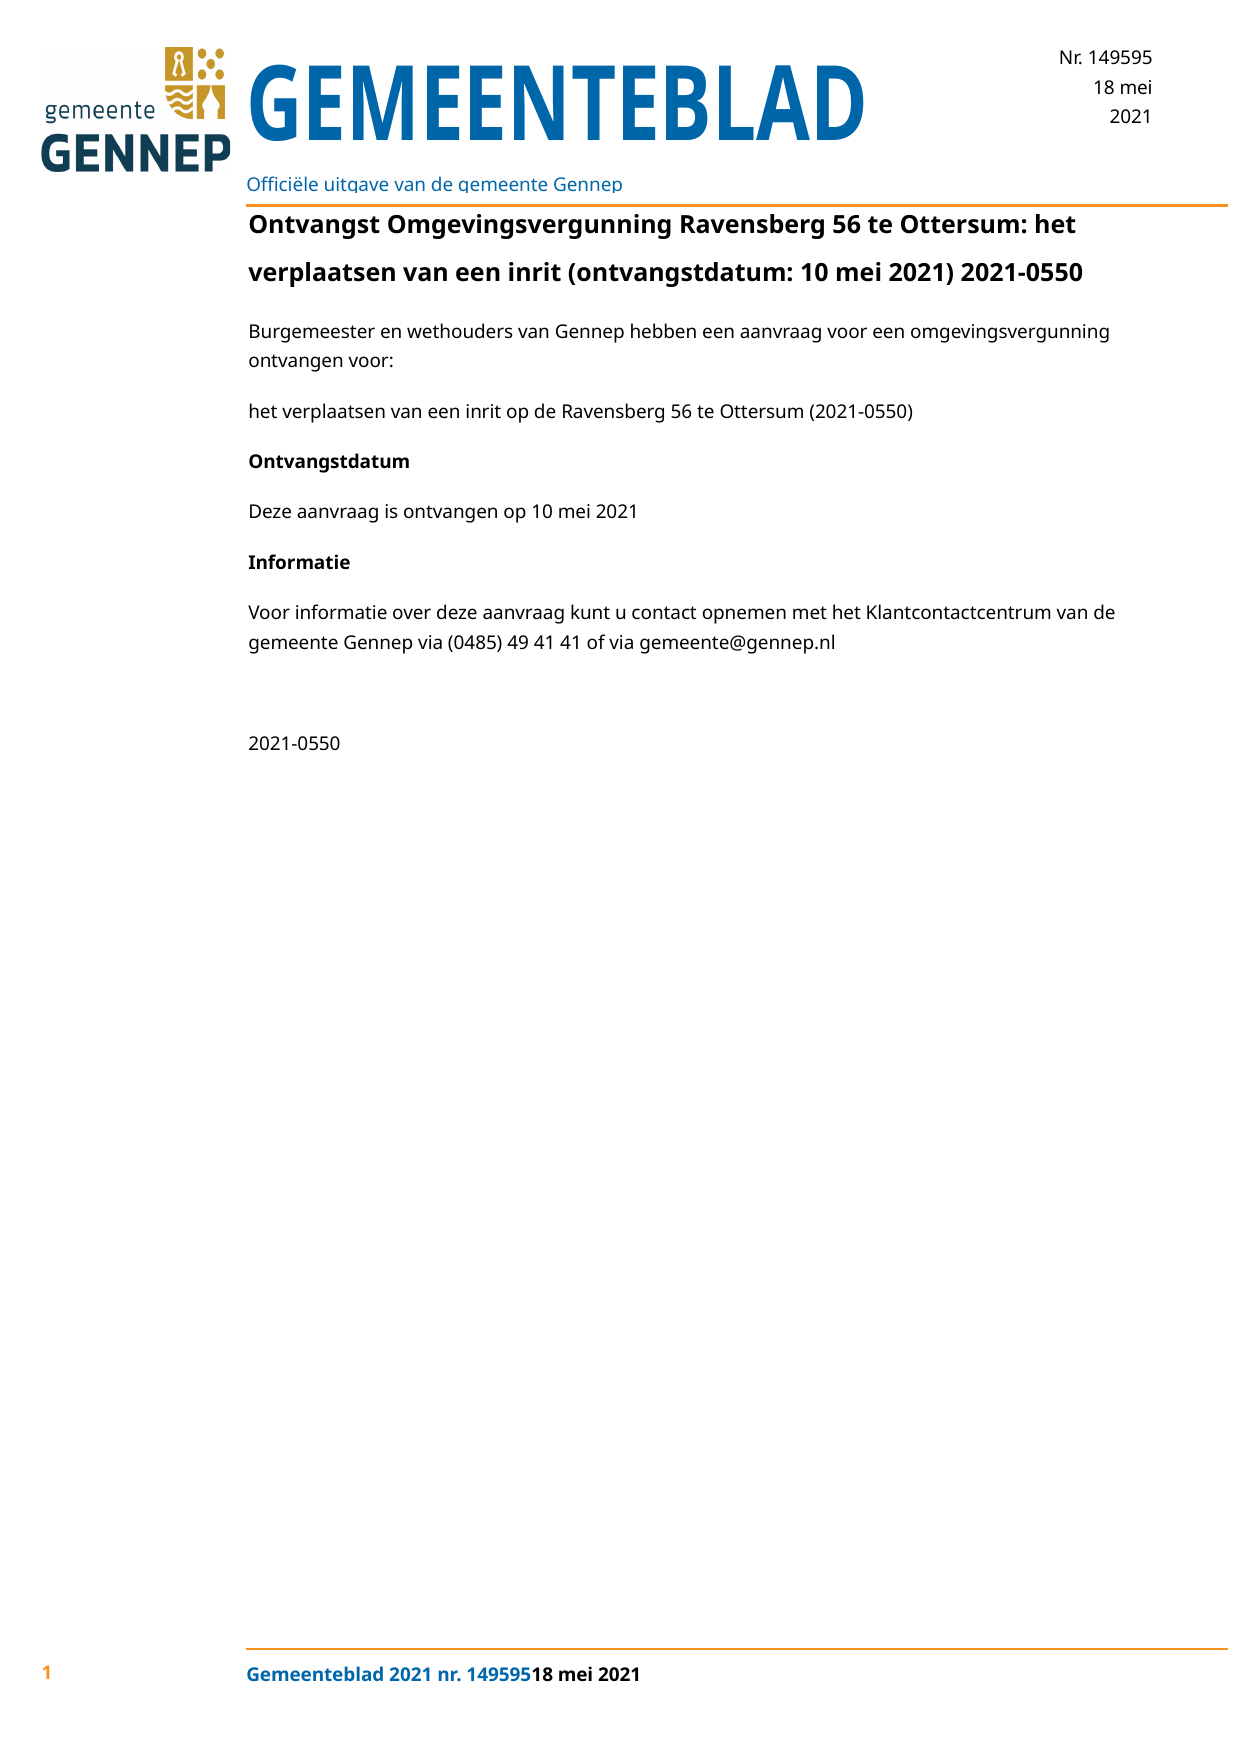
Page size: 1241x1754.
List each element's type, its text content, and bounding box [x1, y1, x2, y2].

text Ontvangstdatum [248, 448, 1152, 474]
text het verplaatsen van een inrit op de Ravensberg 56 te Ottersum (2021-0550) [248, 398, 1152, 424]
text Burgemeester en wethouders van Gennep hebben een aanvraag voor een omgevingsvergunning ontvangen voor: [248, 318, 1152, 373]
picture [41, 47, 231, 172]
text Voor informatie over deze aanvraag kunt u contact opnemen met het Klantcontactcentrum van de gemeente Gennep via (0485) 49 41 41 of via gemeente@gennep.nl [248, 599, 1152, 655]
text Ontvangst Omgevingsvergunning Ravensberg 56 te Ottersum: het verplaatsen van een inrit (ontvangstdatum: 10 mei 2021) 2021-0550 [248, 207, 1152, 288]
text 2021-0550 [248, 730, 1152, 756]
text Informatie [248, 549, 1152, 575]
text Deze aanvraag is ontvangen op 10 mei 2021 [248, 499, 1152, 524]
